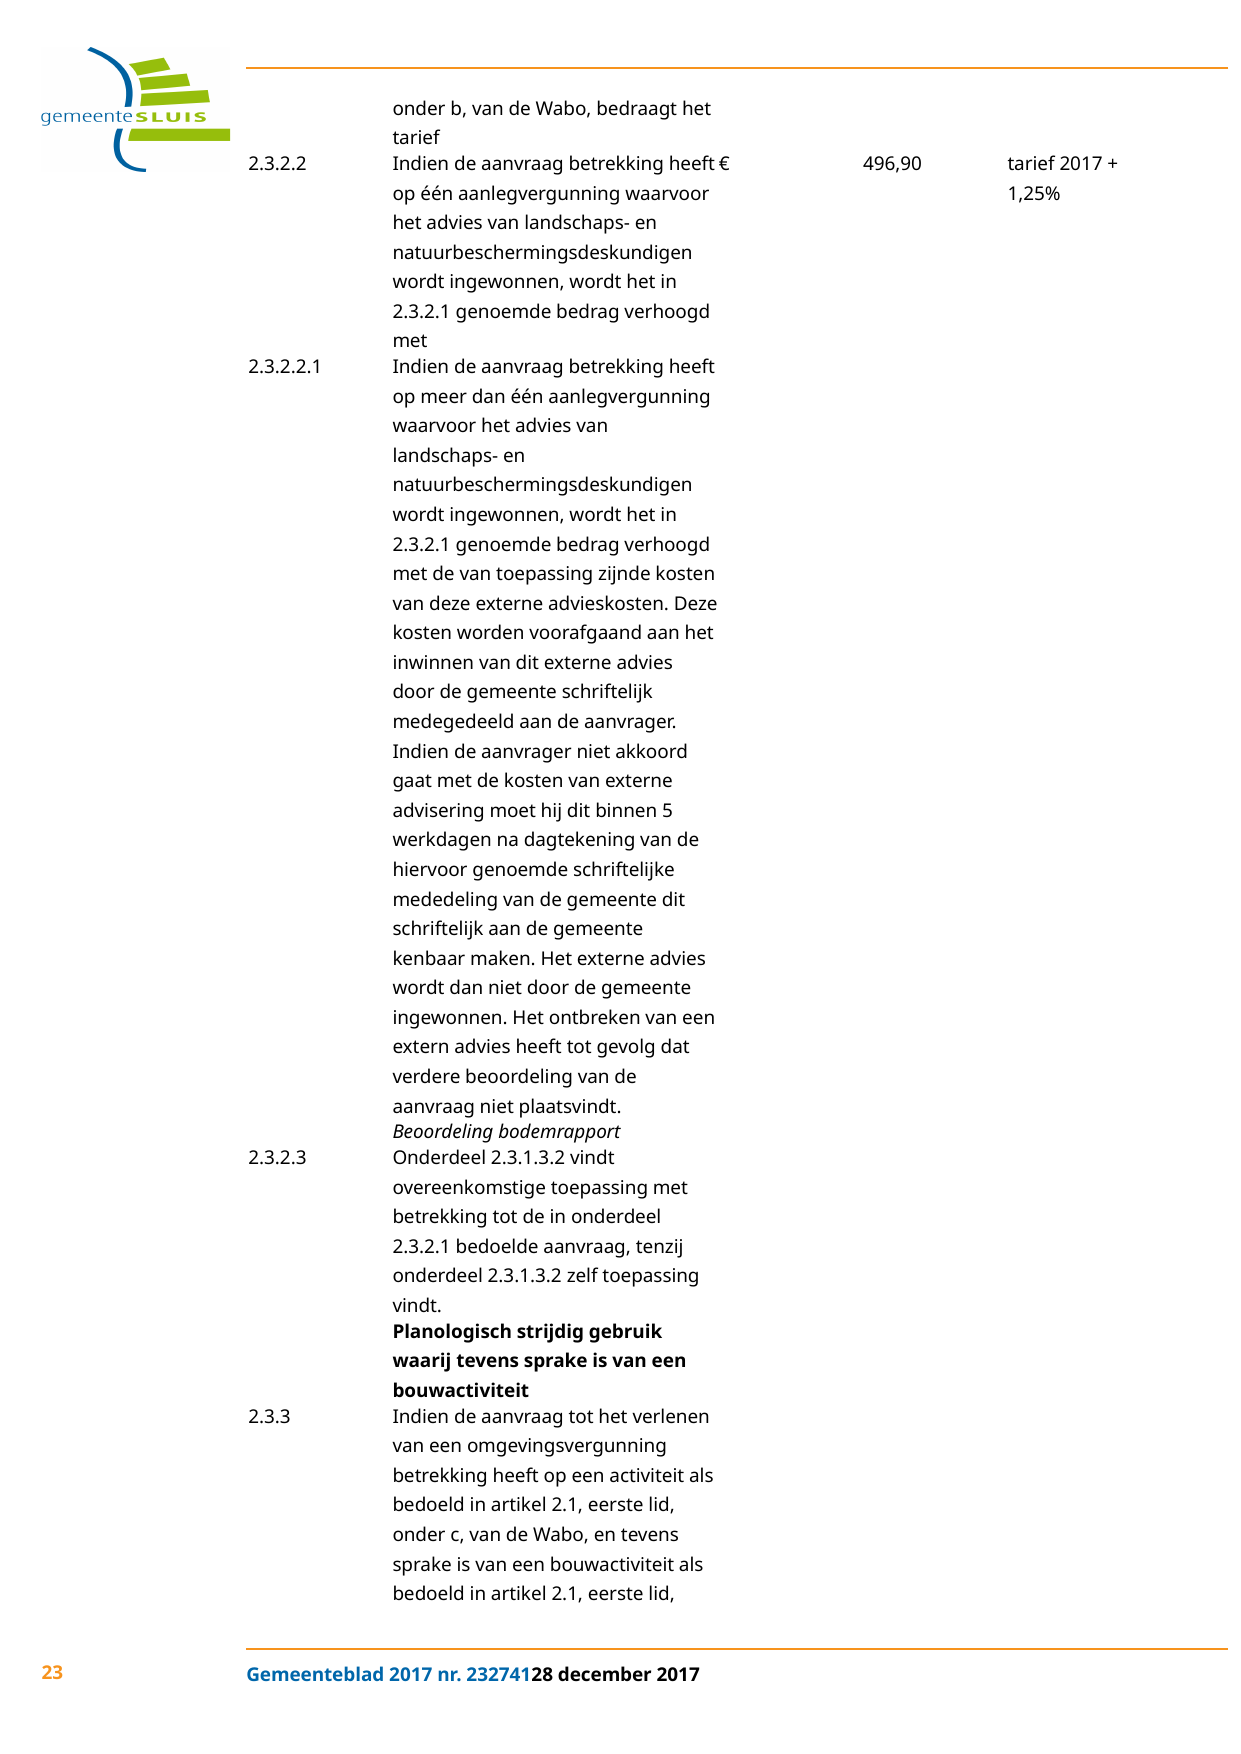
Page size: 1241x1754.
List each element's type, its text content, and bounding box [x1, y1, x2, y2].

table_cell 496,90 [863, 150, 1007, 353]
table_cell [863, 95, 1007, 150]
table_cell 2.3.3 [248, 1403, 392, 1606]
table_cell [1007, 1119, 1152, 1144]
table_cell 2.3.2.3 [248, 1144, 392, 1318]
table_cell [1007, 95, 1152, 150]
table_cell 2.3.2.2.1 [248, 353, 392, 1119]
table_cell [719, 95, 863, 150]
table_cell [1007, 353, 1152, 1119]
table_cell [248, 95, 392, 150]
table_cell Indien de aanvraag betrekking heeft op één aanlegvergunning waarvoor het advies van landschaps- en natuurbeschermingsdeskundigen wordt ingewonnen, wordt het in 2.3.2.1 genoemde bedrag verhoogd met [392, 150, 719, 353]
table_cell Indien de aanvraag betrekking heeft op meer dan één aanlegvergunning waarvoor het advies van landschaps- en natuurbeschermingsdeskundigen wordt ingewonnen, wordt het in 2.3.2.1 genoemde bedrag verhoogd met de van toepassing zijnde kosten van deze externe advieskosten. Deze kosten worden voorafgaand aan het inwinnen van dit externe advies door de gemeente schriftelijk medegedeeld aan de aanvrager. Indien de aanvrager niet akkoord gaat met de kosten van externe advisering moet hij dit binnen 5 werkdagen na dagtekening van de hiervoor genoemde schriftelijke mededeling van de gemeente dit schriftelijk aan de gemeente kenbaar maken. Het externe advies wordt dan niet door de gemeente ingewonnen. Het ontbreken van een extern advies heeft tot gevolg dat verdere beoordeling van de aanvraag niet plaatsvindt. [392, 353, 719, 1119]
table_cell [719, 1144, 863, 1318]
table_cell onder b, van de Wabo, bedraagt het tarief [392, 95, 719, 150]
table_cell [719, 1318, 863, 1403]
table_cell tarief 2017 + 1,25% [1007, 150, 1152, 353]
table_cell [1007, 1144, 1152, 1318]
table_cell [719, 1119, 863, 1144]
table_cell [863, 1403, 1007, 1606]
table_cell Beoordeling bodemrapport [392, 1119, 719, 1144]
table_cell Onderdeel 2.3.1.3.2 vindt overeenkomstige toepassing met betrekking tot de in onderdeel 2.3.2.1 bedoelde aanvraag, tenzij onderdeel 2.3.1.3.2 zelf toepassing vindt. [392, 1144, 719, 1318]
table_cell [248, 1119, 392, 1144]
table_cell [248, 1318, 392, 1403]
table_cell [719, 1403, 863, 1606]
table_cell 2.3.2.2 [248, 150, 392, 353]
table_cell [863, 1144, 1007, 1318]
picture [41, 47, 231, 172]
table_cell [1007, 1403, 1152, 1606]
table_cell [863, 1318, 1007, 1403]
table_cell [1007, 1318, 1152, 1403]
table_cell Planologisch strijdig gebruik waarij tevens sprake is van een bouwactiviteit [392, 1318, 719, 1403]
table_cell Indien de aanvraag tot het verlenen van een omgevingsvergunning betrekking heeft op een activiteit als bedoeld in artikel 2.1, eerste lid, onder c, van de Wabo, en tevens sprake is van een bouwactiviteit als bedoeld in artikel 2.1, eerste lid, [392, 1403, 719, 1606]
table_cell € [719, 150, 863, 353]
table_cell [863, 1119, 1007, 1144]
table_cell [863, 353, 1007, 1119]
table_cell [719, 353, 863, 1119]
